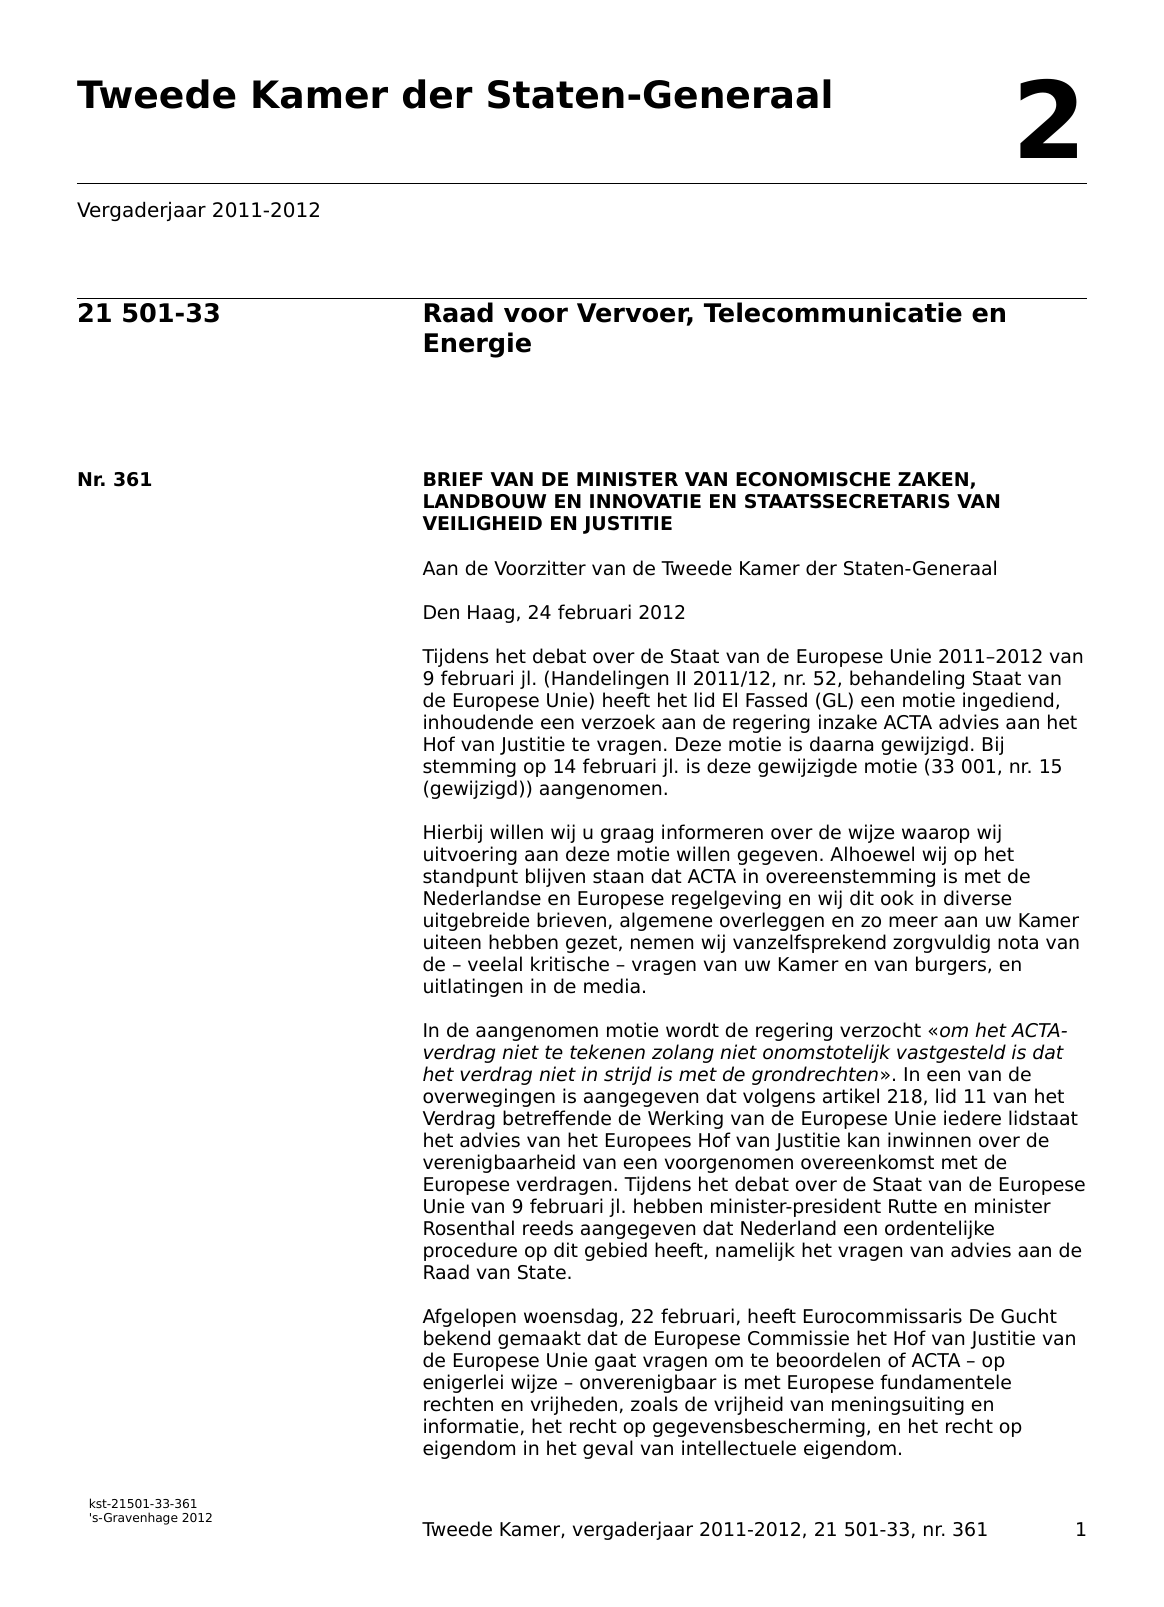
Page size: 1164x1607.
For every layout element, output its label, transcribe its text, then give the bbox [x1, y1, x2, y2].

subtitle 21 501-33 Raad voor Vervoer, Telecommunicatie en Energie [77, 299, 1087, 358]
subtitle Nr. 361 BRIEF VAN DE MINISTER VAN ECONOMISCHE ZAKEN, LANDBOUW EN INNOVATIE EN STAATSSECRETARIS VAN VEILIGHEID EN JUSTITIE [77, 469, 1087, 535]
text kst-21501-33-361 [88, 1497, 323, 1511]
text In de aangenomen motie wordt de regering verzocht «om het ACTA-verdrag niet te tekenen zolang niet onomstotelijk vastgesteld is dat het verdrag niet in strijd is met de grondrechten». In een van de overwegingen is aangegeven dat volgens artikel 218, lid 11 van het Verdrag betreffende de Werking van de Europese Unie iedere lidstaat het advies van het Europees Hof van Justitie kan inwinnen over de verenigbaarheid van een voorgenomen overeenkomst met de Europese verdragen. Tijdens het debat over de Staat van de Europese Unie van 9 februari jl. hebben minister-president Rutte en minister Rosenthal reeds aangegeven dat Nederland een ordentelijke procedure op dit gebied heeft, namelijk het vragen van advies aan de Raad van State. [422, 1020, 1087, 1284]
table_header Tweede Kamer der Staten-Generaal [77, 59, 886, 183]
text Den Haag, 24 februari 2012 [422, 602, 1087, 624]
text Hierbij willen wij u graag informeren over de wijze waarop wij uitvoering aan deze motie willen gegeven. Alhoewel wij op het standpunt blijven staan dat ACTA in overeenstemming is met de Nederlandse en Europese regelgeving en wij dit ook in diverse uitgebreide brieven, algemene overleggen en zo meer aan uw Kamer uiteen hebben gezet, nemen wij vanzelfsprekend zorgvuldig nota van de – veelal kritische – vragen van uw Kamer en van burgers, en uitlatingen in de media. [422, 822, 1087, 998]
text Afgelopen woensdag, 22 februari, heeft Eurocommissaris De Gucht bekend gemaakt dat de Europese Commissie het Hof van Justitie van de Europese Unie gaat vragen om te beoordelen of ACTA – op enigerlei wijze – onverenigbaar is met Europese fundamentele rechten en vrijheden, zoals de vrijheid van meningsuiting en informatie, het recht op gegevensbescherming, en het recht op eigendom in het geval van intellectuele eigendom. [422, 1306, 1087, 1460]
text Aan de Voorzitter van de Tweede Kamer der Staten-Generaal [422, 557, 1087, 579]
table_cell Vergaderjaar 2011-2012 [77, 184, 1087, 298]
table_header 2 [886, 59, 1087, 183]
text 's-Gravenhage 2012 [88, 1511, 323, 1525]
text Tijdens het debat over de Staat van de Europese Unie 2011–2012 van 9 februari jl. (Handelingen II 2011/12, nr. 52, behandeling Staat van de Europese Unie) heeft het lid El Fassed (GL) een motie ingediend, inhoudende een verzoek aan de regering inzake ACTA advies aan het Hof van Justitie te vragen. Deze motie is daarna gewijzigd. Bij stemming op 14 februari jl. is deze gewijzigde motie (33 001, nr. 15 (gewijzigd)) aangenomen. [422, 646, 1087, 800]
